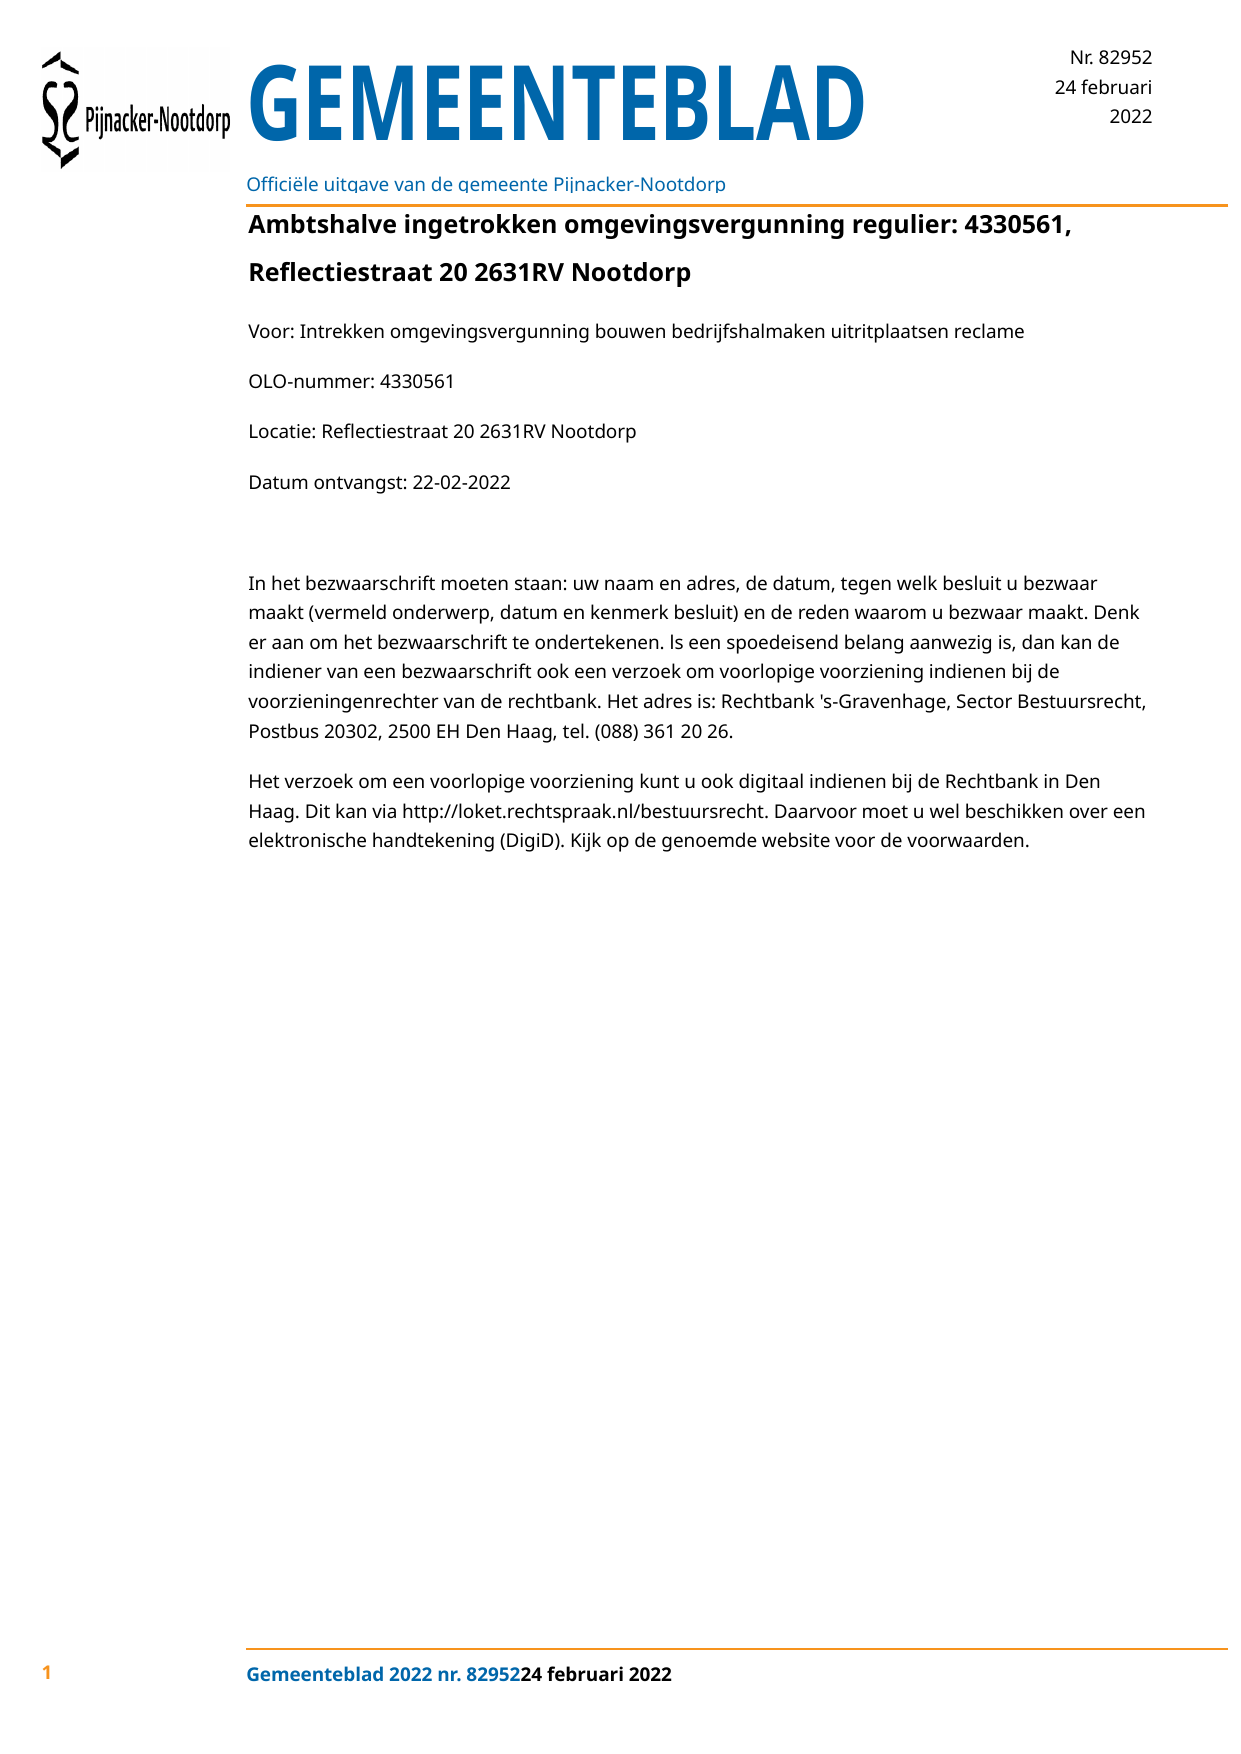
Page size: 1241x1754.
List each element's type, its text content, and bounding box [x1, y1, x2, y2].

picture [41, 47, 231, 172]
text Ambtshalve ingetrokken omgevingsvergunning regulier: 4330561, Reflectiestraat 20 2631RV Nootdorp [248, 207, 1152, 288]
text Het verzoek om een voorlopige voorziening kunt u ook digitaal indienen bij de Rechtbank in Den Haag. Dit kan via http://loket.rechtspraak.nl/bestuursrecht. Daarvoor moet u wel beschikken over een elektronische handtekening (DigiD). Kijk op de genoemde website voor de voorwaarden. [248, 768, 1152, 853]
text Datum ontvangst: 22-02-2022 [248, 469, 1152, 495]
text Locatie: Reflectiestraat 20 2631RV Nootdorp [248, 419, 1152, 444]
text Voor: Intrekken omgevingsvergunning bouwen bedrijfshalmaken uitritplaatsen reclame [248, 318, 1152, 344]
text OLO-nummer: 4330561 [248, 368, 1152, 394]
text In het bezwaarschrift moeten staan: uw naam en adres, de datum, tegen welk besluit u bezwaar maakt (vermeld onderwerp, datum en kenmerk besluit) en de reden waarom u bezwaar maakt. Denk er aan om het bezwaarschrift te ondertekenen. ls een spoedeisend belang aanwezig is, dan kan de indiener van een bezwaarschrift ook een verzoek om voorlopige voorziening indienen bij de voorzieningenrechter van de rechtbank. Het adres is: Rechtbank 's-Gravenhage, Sector Bestuursrecht, Postbus 20302, 2500 EH Den Haag, tel. (088) 361 20 26. [248, 570, 1152, 744]
